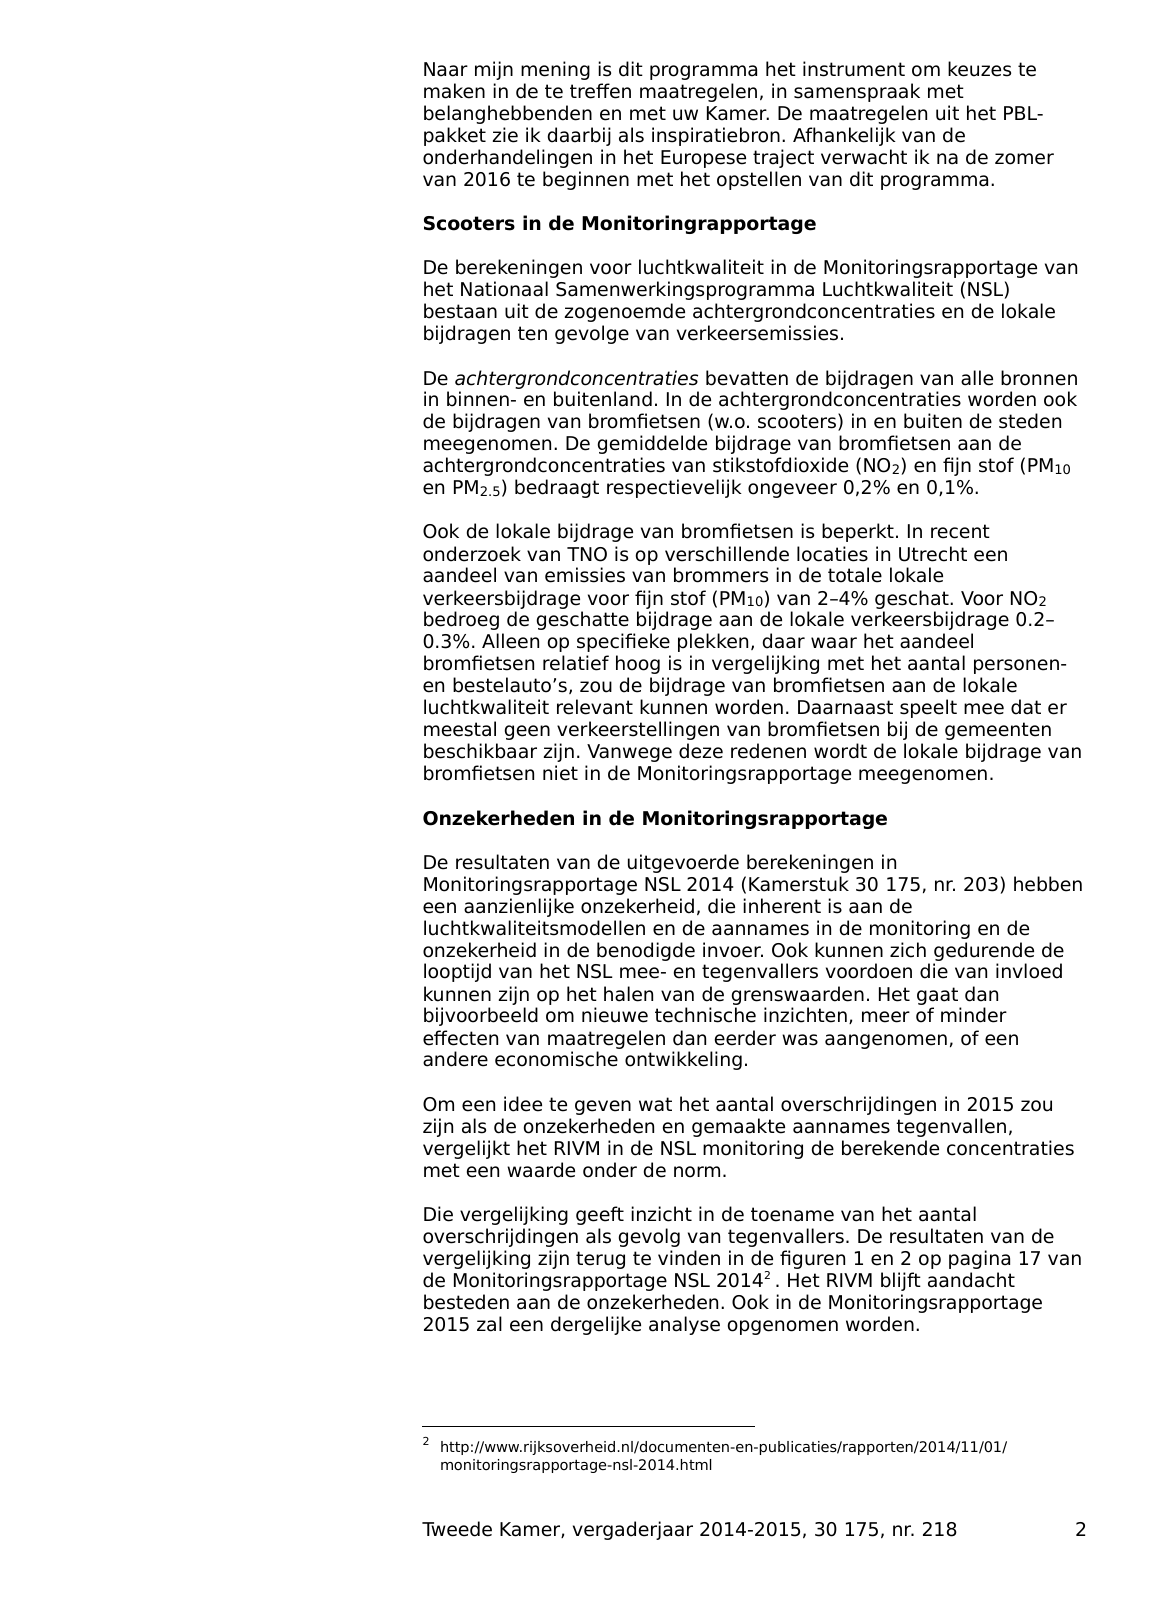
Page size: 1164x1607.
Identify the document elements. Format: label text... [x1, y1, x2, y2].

subtitle Scooters in de Monitoringrapportage [422, 213, 1087, 235]
text De achtergrondconcentraties bevatten de bijdragen van alle bronnen in binnen- en buitenland. In de achtergrondconcentraties worden ook de bijdragen van bromfietsen (w.o. scooters) in en buiten de steden meegenomen. De gemiddelde bijdrage van bromfietsen aan de achtergrondconcentraties van stikstofdioxide (NO2) en fijn stof (PM10 en PM2.5) bedraagt respectievelijk ongeveer 0,2% en 0,1%. [422, 367, 1087, 499]
text Naar mijn mening is dit programma het instrument om keuzes te maken in de te treffen maatregelen, in samenspraak met belanghebbenden en met uw Kamer. De maatregelen uit het PBL-pakket zie ik daarbij als inspiratiebron. Afhankelijk van de onderhandelingen in het Europese traject verwacht ik na de zomer van 2016 te beginnen met het opstellen van dit programma. [422, 59, 1087, 191]
text De resultaten van de uitgevoerde berekeningen in Monitoringsrapportage NSL 2014 (Kamerstuk 30 175, nr. 203) hebben een aanzienlijke onzekerheid, die inherent is aan de luchtkwaliteitsmodellen en de aannames in de monitoring en de onzekerheid in de benodigde invoer. Ook kunnen zich gedurende de looptijd van het NSL mee- en tegenvallers voordoen die van invloed kunnen zijn op het halen van de grenswaarden. Het gaat dan bijvoorbeeld om nieuwe technische inzichten, meer of minder effecten van maatregelen dan eerder was aangenomen, of een andere economische ontwikkeling. [422, 852, 1087, 1071]
text http://www.rijksoverheid.nl/documenten-en-publicaties/rapporten/2014/11/01/monitoringsrapportage-nsl-2014.html [422, 1435, 1087, 1474]
text Om een idee te geven wat het aantal overschrijdingen in 2015 zou zijn als de onzekerheden en gemaakte aannames tegenvallen, vergelijkt het RIVM in de NSL monitoring de berekende concentraties met een waarde onder de norm. [422, 1093, 1087, 1181]
text Die vergelijking geeft inzicht in de toename van het aantal overschrijdingen als gevolg van tegenvallers. De resultaten van de vergelijking zijn terug te vinden in de figuren 1 en 2 op pagina 17 van de Monitoringsrapportage NSL 2014. Het RIVM blijft aandacht besteden aan de onzekerheden. Ook in de Monitoringsrapportage 2015 zal een dergelijke analyse opgenomen worden. [422, 1204, 1087, 1336]
text Ook de lokale bijdrage van bromfietsen is beperkt. In recent onderzoek van TNO is op verschillende locaties in Utrecht een aandeel van emissies van brommers in de totale lokale verkeersbijdrage voor fijn stof (PM10) van 2–4% geschat. Voor NO2 bedroeg de geschatte bijdrage aan de lokale verkeersbijdrage 0.2–0.3%. Alleen op specifieke plekken, daar waar het aandeel bromfietsen relatief hoog is in vergelijking met het aantal personen- en bestelauto’s, zou de bijdrage van bromfietsen aan de lokale luchtkwaliteit relevant kunnen worden. Daarnaast speelt mee dat er meestal geen verkeerstellingen van bromfietsen bij de gemeenten beschikbaar zijn. Vanwege deze redenen wordt de lokale bijdrage van bromfietsen niet in de Monitoringsrapportage meegenomen. [422, 521, 1087, 785]
text De berekeningen voor luchtkwaliteit in de Monitoringsrapportage van het Nationaal Samenwerkingsprogramma Luchtkwaliteit (NSL) bestaan uit de zogenoemde achtergrondconcentraties en de lokale bijdragen ten gevolge van verkeersemissies. [422, 257, 1087, 345]
subtitle Onzekerheden in de Monitoringsrapportage [422, 807, 1087, 829]
